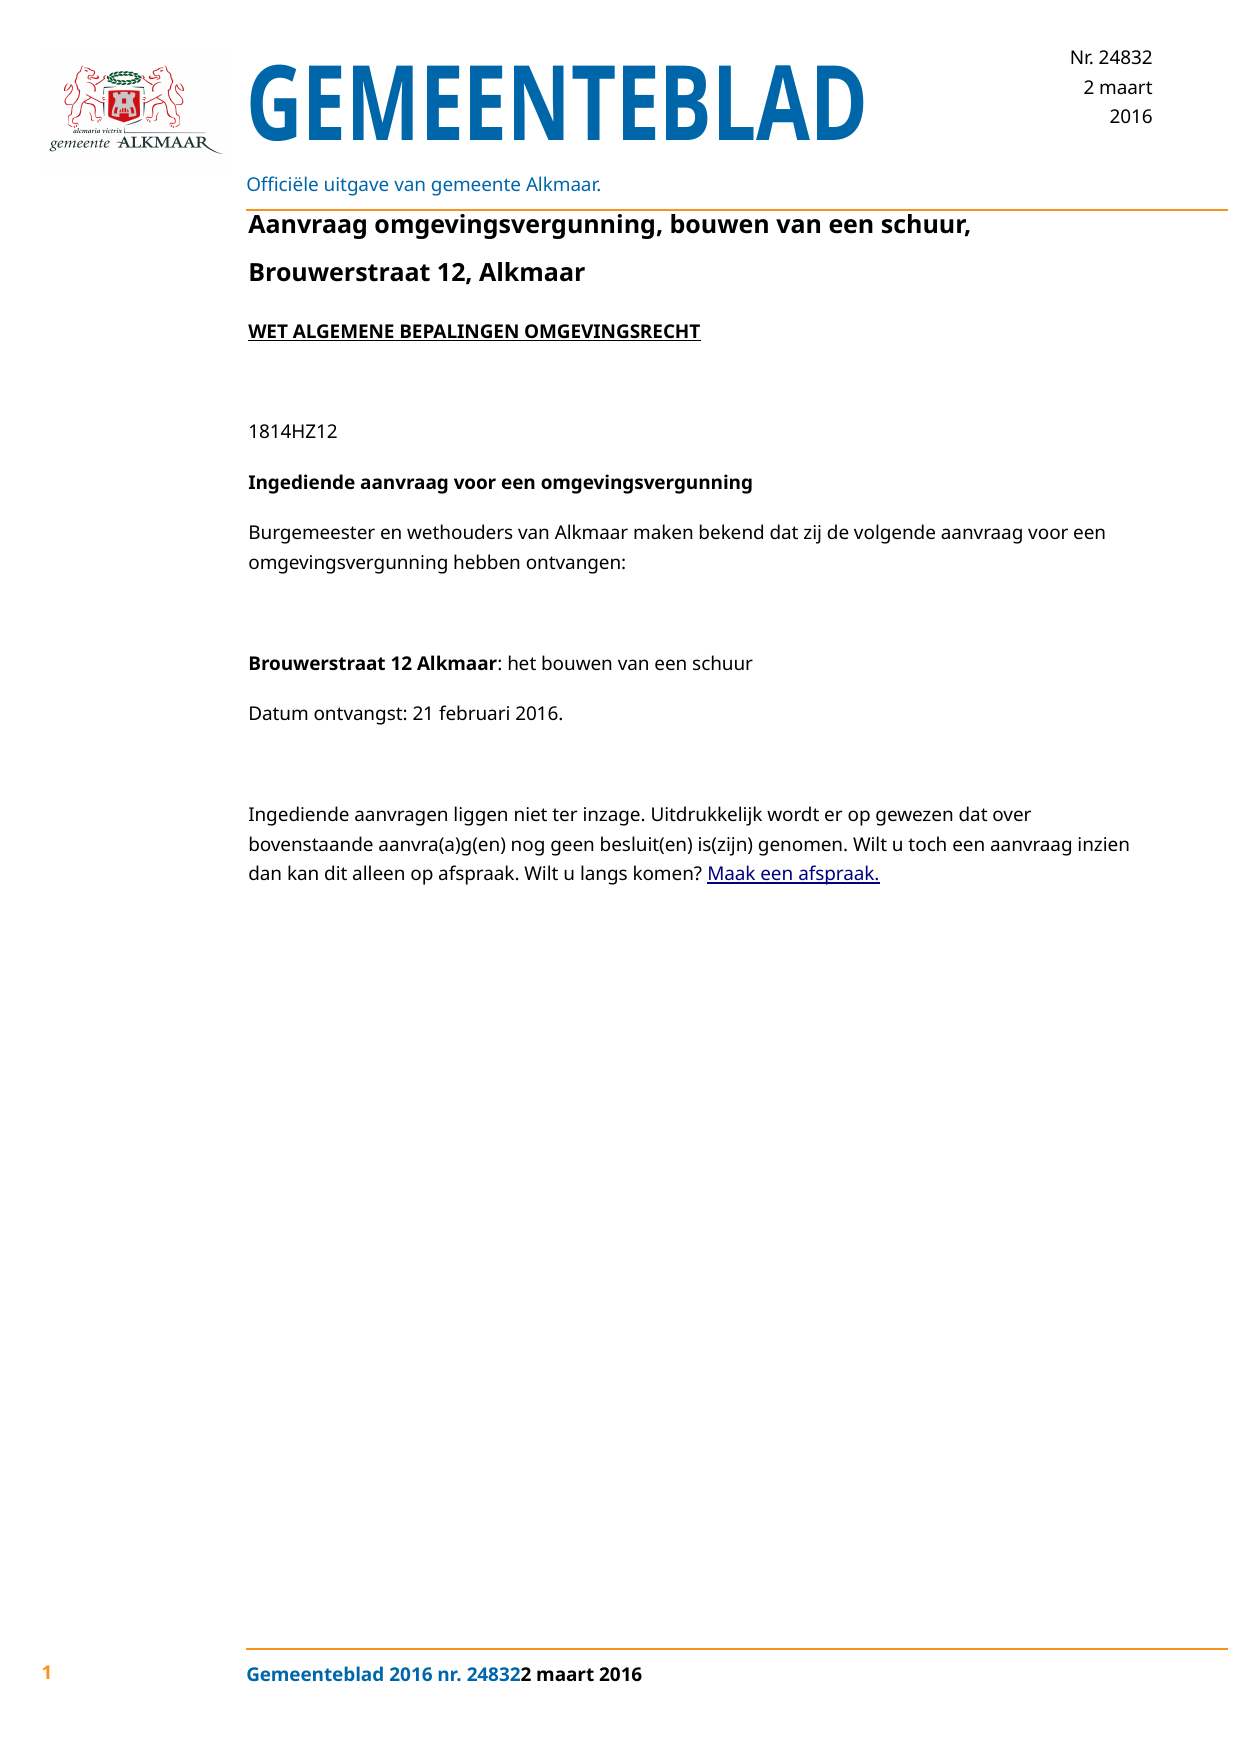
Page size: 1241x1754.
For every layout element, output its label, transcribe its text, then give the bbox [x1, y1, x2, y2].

text WET ALGEMENE BEPALINGEN OMGEVINGSRECHT [248, 318, 1152, 344]
text Ingediende aanvraag voor een omgevingsvergunning [248, 469, 1152, 495]
text Brouwerstraat 12 Alkmaar: het bouwen van een schuur [248, 650, 1152, 676]
text Aanvraag omgevingsvergunning, bouwen van een schuur, Brouwerstraat 12, Alkmaar [248, 211, 1152, 288]
text Ingediende aanvragen liggen niet ter inzage. Uitdrukkelijk wordt er op gewezen dat over bovenstaande aanvra(a)g(en) nog geen besluit(en) is(zijn) genomen. Wilt u toch een aanvraag inzien dan kan dit alleen op afspraak. Wilt u langs komen? Maak een afspraak. [248, 801, 1152, 886]
text Burgemeester en wethouders van Alkmaar maken bekend dat zij de volgende aanvraag voor een omgevingsvergunning hebben ontvangen: [248, 519, 1152, 575]
text Datum ontvangst: 21 februari 2016. [248, 700, 1152, 726]
text 1814HZ12 [248, 419, 1152, 444]
picture [41, 47, 231, 172]
